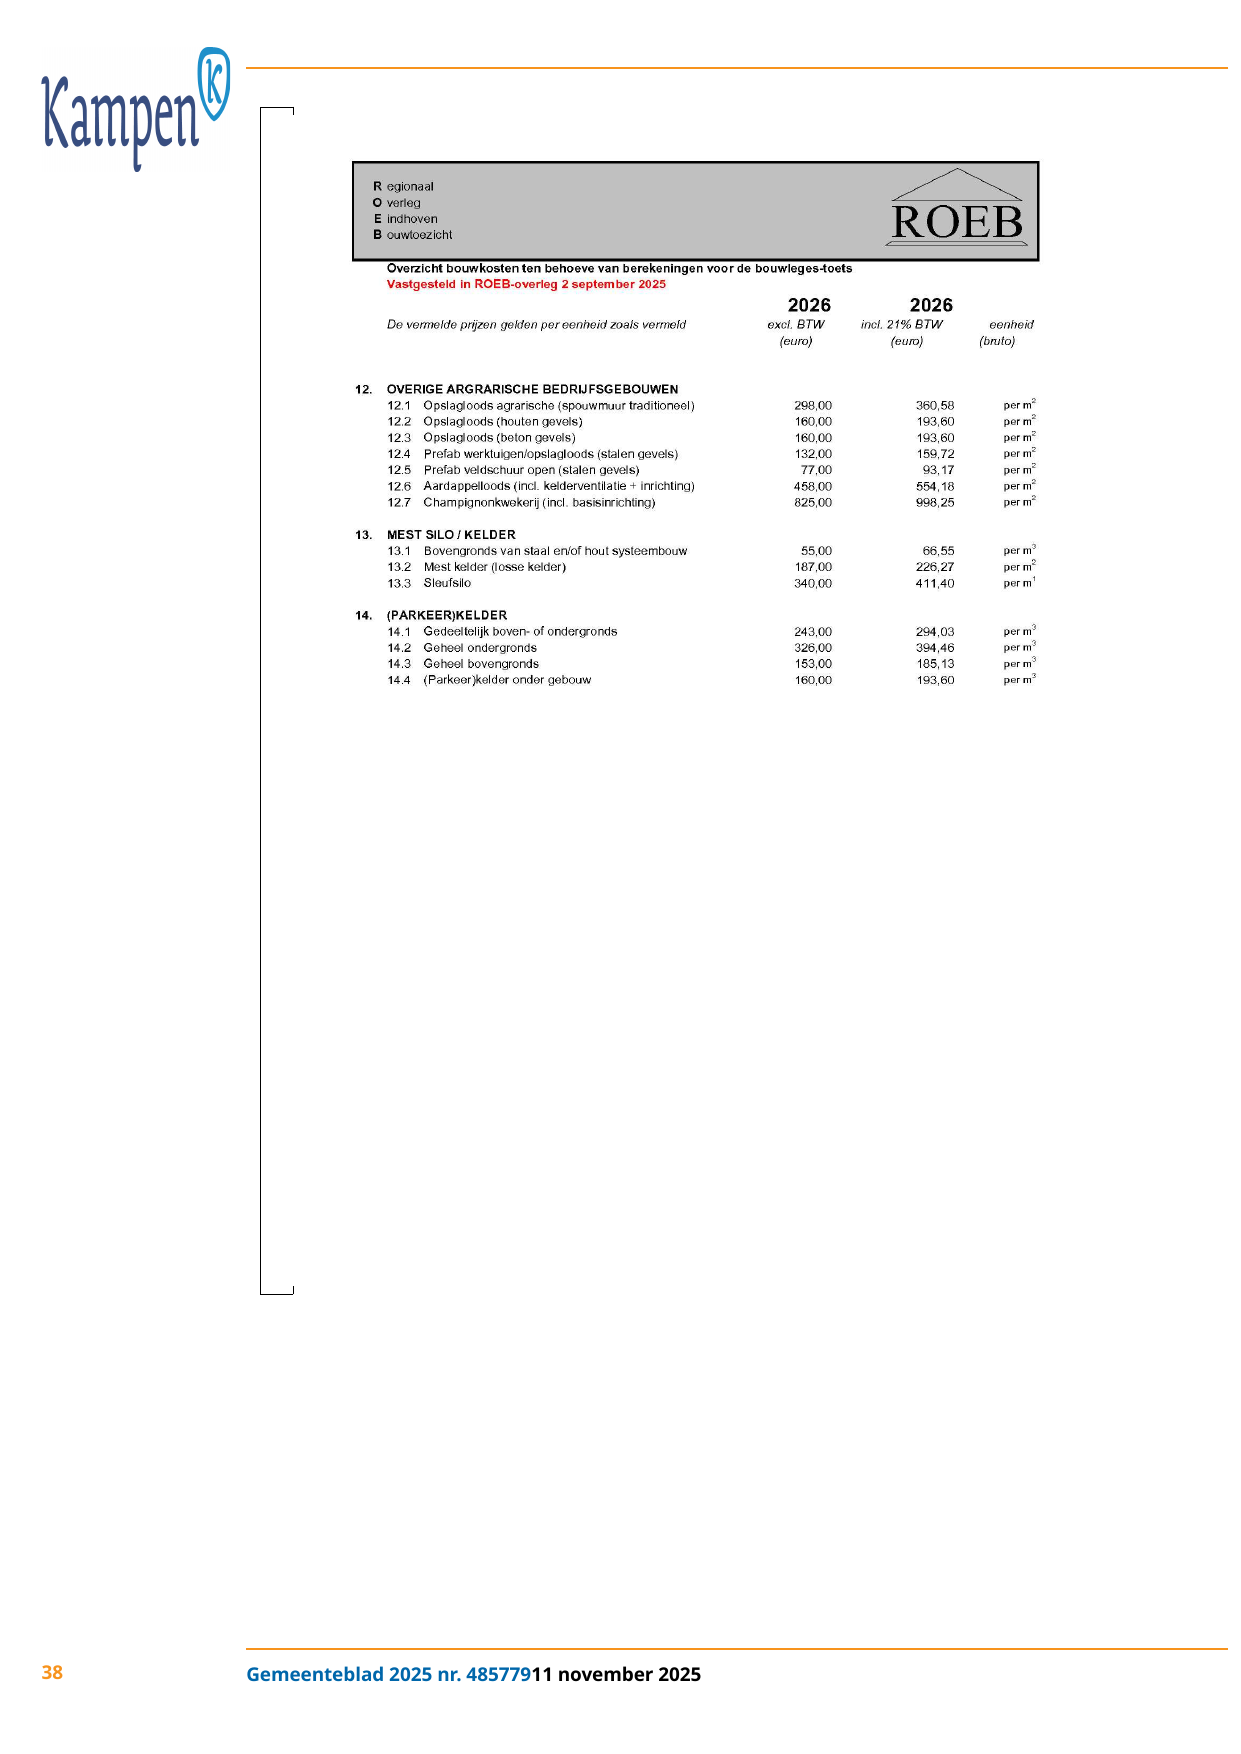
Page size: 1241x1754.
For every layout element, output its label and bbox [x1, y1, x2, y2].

picture [268, 115, 1173, 1286]
picture [41, 47, 231, 172]
